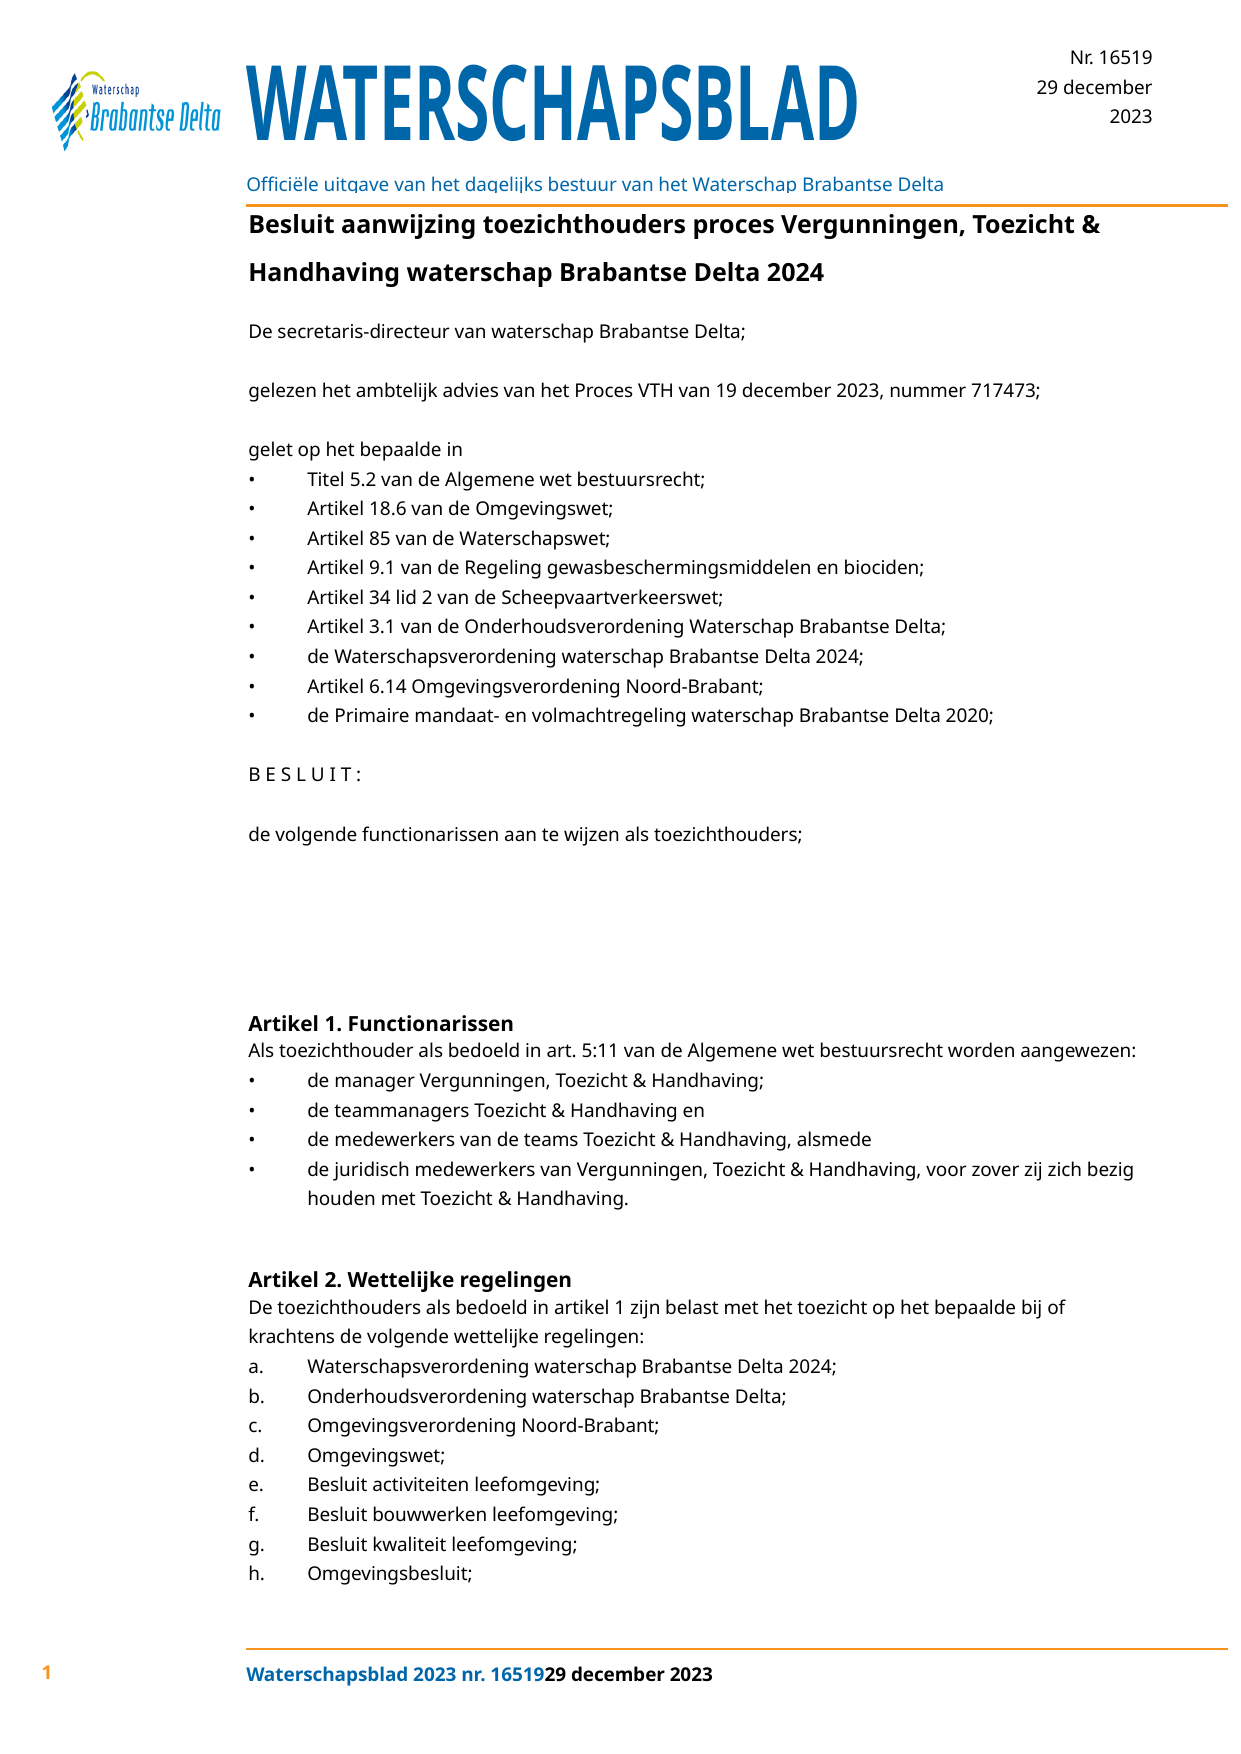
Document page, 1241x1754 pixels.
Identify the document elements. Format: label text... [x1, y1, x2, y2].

text De secretaris-directeur van waterschap Brabantse Delta; [248, 318, 1152, 344]
list Artikel 18.6 van de Omgevingswet; [248, 495, 1152, 521]
text Artikel 2. Wettelijke regelingen [248, 1266, 1152, 1294]
list de juridisch medewerkers van Vergunningen, Toezicht & Handhaving, voor zover zij zich bezig houden met Toezicht & Handhaving. [248, 1156, 1152, 1211]
list Artikel 85 van de Waterschapswet; [248, 525, 1152, 551]
list Besluit activiteiten leefomgeving; [248, 1472, 1152, 1497]
list de Primaire mandaat- en volmachtregeling waterschap Brabantse Delta 2020; [248, 702, 1152, 728]
text De toezichthouders als bedoeld in artikel 1 zijn belast met het toezicht op het bepaalde bij of krachtens de volgende wettelijke regelingen: [248, 1294, 1152, 1349]
text de volgende functionarissen aan te wijzen als toezichthouders; [248, 821, 1152, 847]
list Artikel 6.14 Omgevingsverordening Noord-Brabant; [248, 673, 1152, 699]
list Omgevingsverordening Noord-Brabant; [248, 1412, 1152, 1438]
list Artikel 3.1 van de Onderhoudsverordening Waterschap Brabantse Delta; [248, 614, 1152, 639]
text Artikel 1. Functionarissen [248, 1009, 1152, 1038]
list de teammanagers Toezicht & Handhaving en [248, 1097, 1152, 1123]
list Besluit bouwwerken leefomgeving; [248, 1501, 1152, 1527]
text Besluit aanwijzing toezichthouders proces Vergunningen, Toezicht & Handhaving waterschap Brabantse Delta 2024 [248, 207, 1152, 288]
list de manager Vergunningen, Toezicht & Handhaving; [248, 1067, 1152, 1093]
list Besluit kwaliteit leefomgeving; [248, 1531, 1152, 1556]
list Waterschapsverordening waterschap Brabantse Delta 2024; [248, 1353, 1152, 1379]
list de Waterschapsverordening waterschap Brabantse Delta 2024; [248, 643, 1152, 669]
list de medewerkers van de teams Toezicht & Handhaving, alsmede [248, 1126, 1152, 1152]
text gelezen het ambtelijk advies van het Proces VTH van 19 december 2023, nummer 717473; [248, 377, 1152, 403]
text Als toezichthouder als bedoeld in art. 5:11 van de Algemene wet bestuursrecht worden aangewezen: [248, 1038, 1152, 1063]
list Omgevingswet; [248, 1442, 1152, 1468]
text gelet op het bepaalde in [248, 436, 1152, 462]
list Titel 5.2 van de Algemene wet bestuursrecht; [248, 466, 1152, 492]
list Artikel 34 lid 2 van de Scheepvaartverkeerswet; [248, 584, 1152, 610]
list Artikel 9.1 van de Regeling gewasbeschermingsmiddelen en biociden; [248, 554, 1152, 580]
text B E S L U I T : [248, 762, 1152, 787]
list Omgevingsbesluit; [248, 1560, 1152, 1586]
list Onderhoudsverordening waterschap Brabantse Delta; [248, 1383, 1152, 1408]
picture [41, 47, 231, 172]
